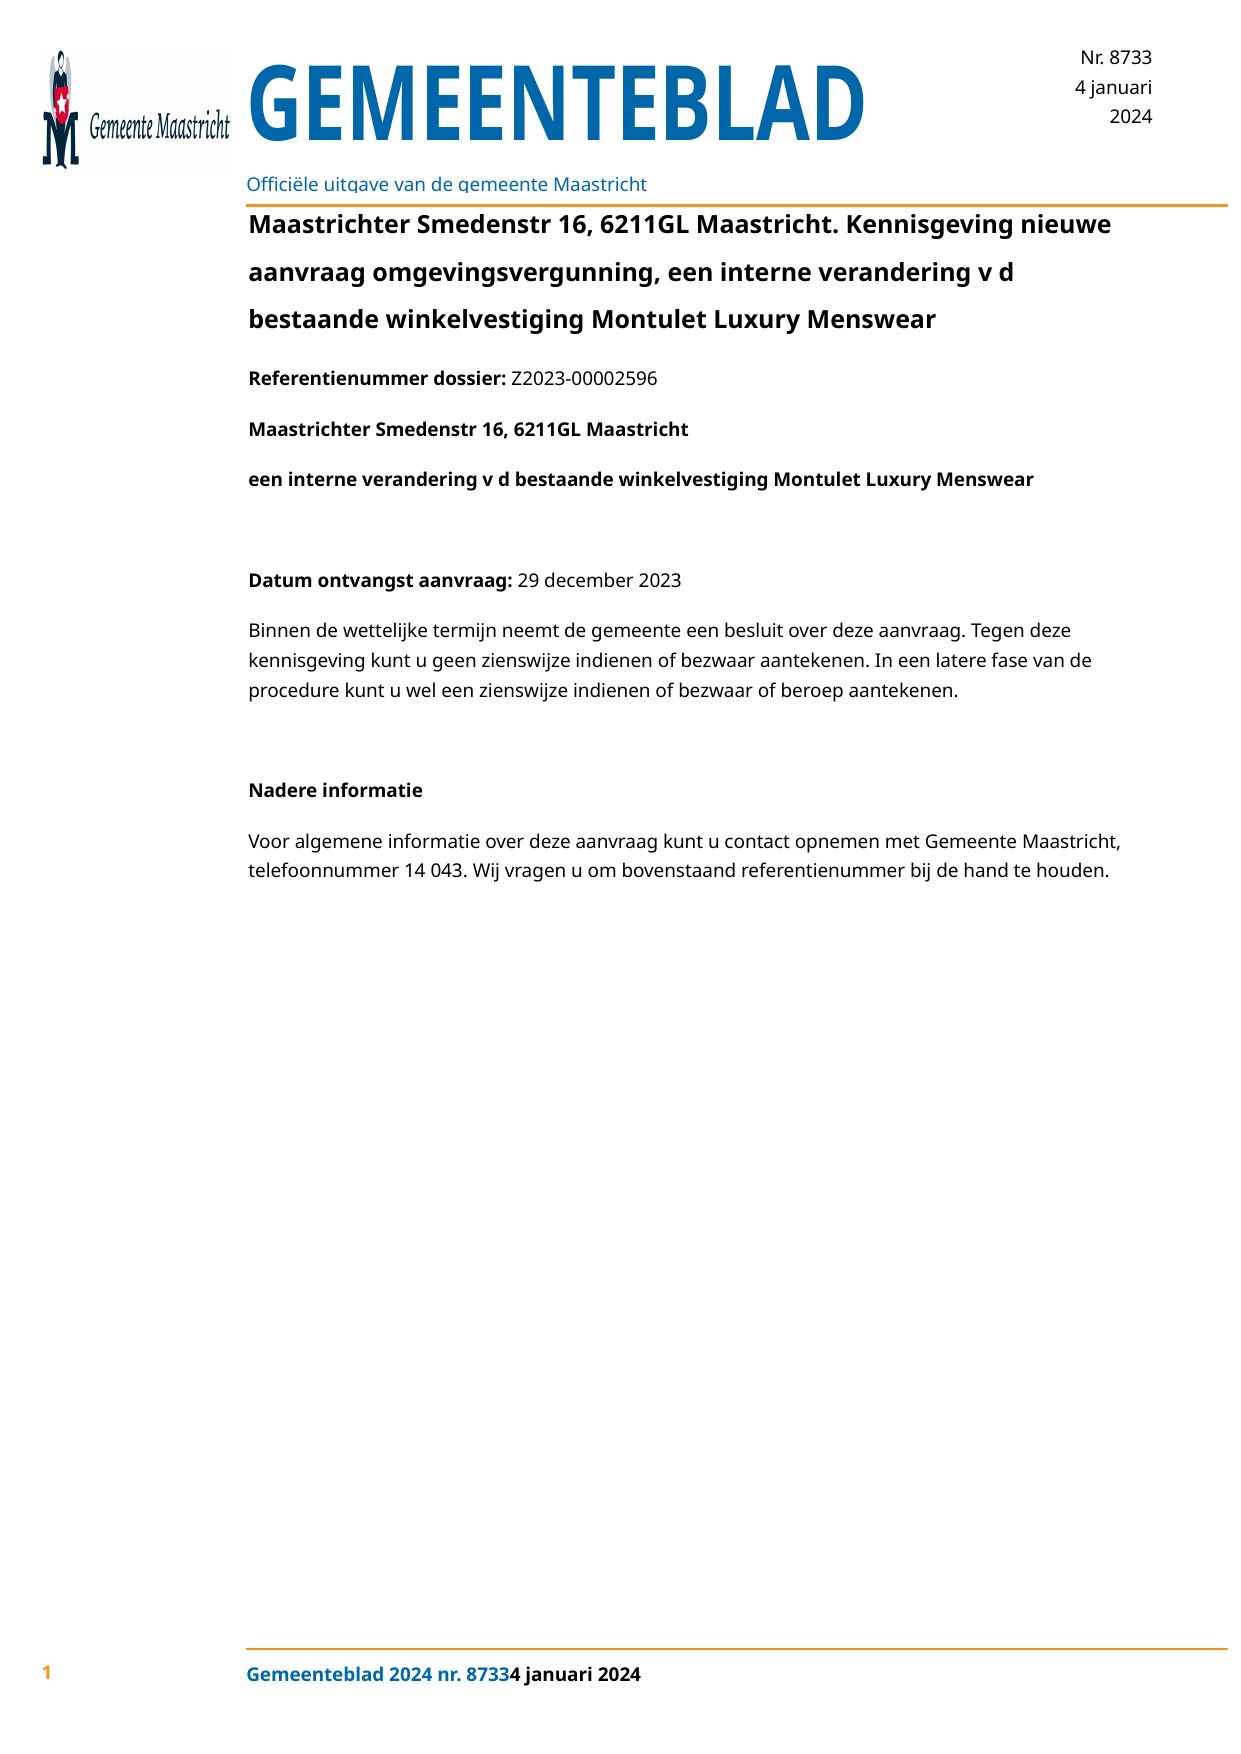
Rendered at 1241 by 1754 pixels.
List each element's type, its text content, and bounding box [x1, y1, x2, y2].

text een interne verandering v d bestaande winkelvestiging Montulet Luxury Menswear [248, 466, 1152, 492]
text Maastrichter Smedenstr 16, 6211GL Maastricht [248, 416, 1152, 442]
text Binnen de wettelijke termijn neemt de gemeente een besluit over deze aanvraag. Tegen deze kennisgeving kunt u geen zienswijze indienen of bezwaar aantekenen. In een latere fase van de procedure kunt u wel een zienswijze indienen of bezwaar of beroep aantekenen. [248, 618, 1152, 702]
picture [41, 47, 231, 172]
text Referentienummer dossier: Z2023-00002596 [248, 366, 1152, 391]
text Maastrichter Smedenstr 16, 6211GL Maastricht. Kennisgeving nieuwe aanvraag omgevingsvergunning, een interne verandering v d bestaande winkelvestiging Montulet Luxury Menswear [248, 207, 1152, 336]
text Voor algemene informatie over deze aanvraag kunt u contact opnemen met Gemeente Maastricht, telefoonnummer 14 043. Wij vragen u om bovenstaand referentienummer bij de hand te houden. [248, 828, 1152, 883]
text Datum ontvangst aanvraag: 29 december 2023 [248, 567, 1152, 593]
text Nadere informatie [248, 778, 1152, 803]
